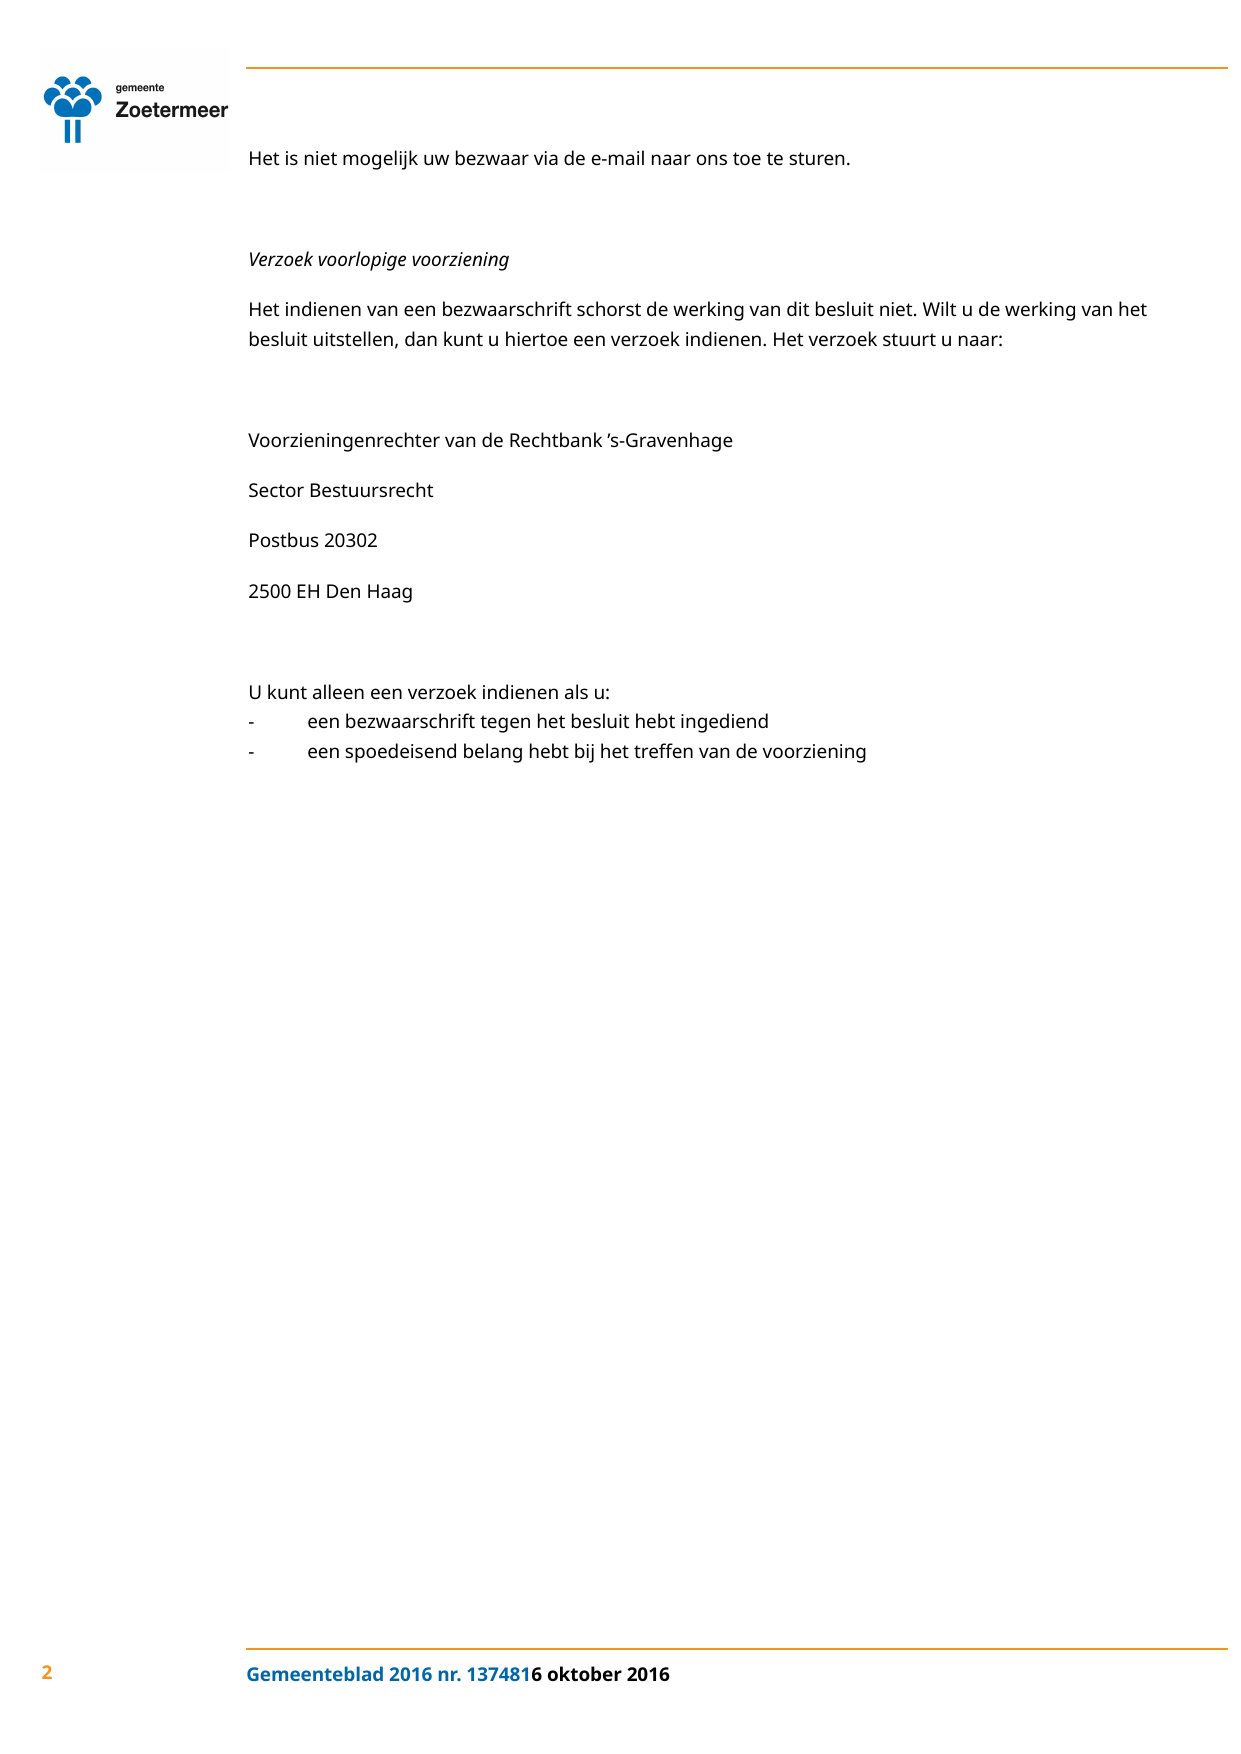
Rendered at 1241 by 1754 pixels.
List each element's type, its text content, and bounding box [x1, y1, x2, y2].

text Het is niet mogelijk uw bezwaar via de e-mail naar ons toe te sturen. [248, 145, 1152, 171]
text Sector Bestuursrecht [248, 477, 1152, 503]
text U kunt alleen een verzoek indienen als u: [248, 679, 1152, 705]
list een bezwaarschrift tegen het besluit hebt ingediend [248, 708, 1152, 734]
text Voorzieningenrechter van de Rechtbank ’s-Gravenhage [248, 427, 1152, 453]
text Verzoek voorlopige voorziening [248, 246, 1152, 272]
text Het indienen van een bezwaarschrift schorst de werking van dit besluit niet. Wilt u de werking van het besluit uitstellen, dan kunt u hiertoe een verzoek indienen. Het verzoek stuurt u naar: [248, 296, 1152, 352]
picture [41, 47, 231, 172]
text 2500 EH Den Haag [248, 578, 1152, 604]
list een spoedeisend belang hebt bij het treffen van de voorziening [248, 738, 1152, 764]
text Postbus 20302 [248, 528, 1152, 553]
